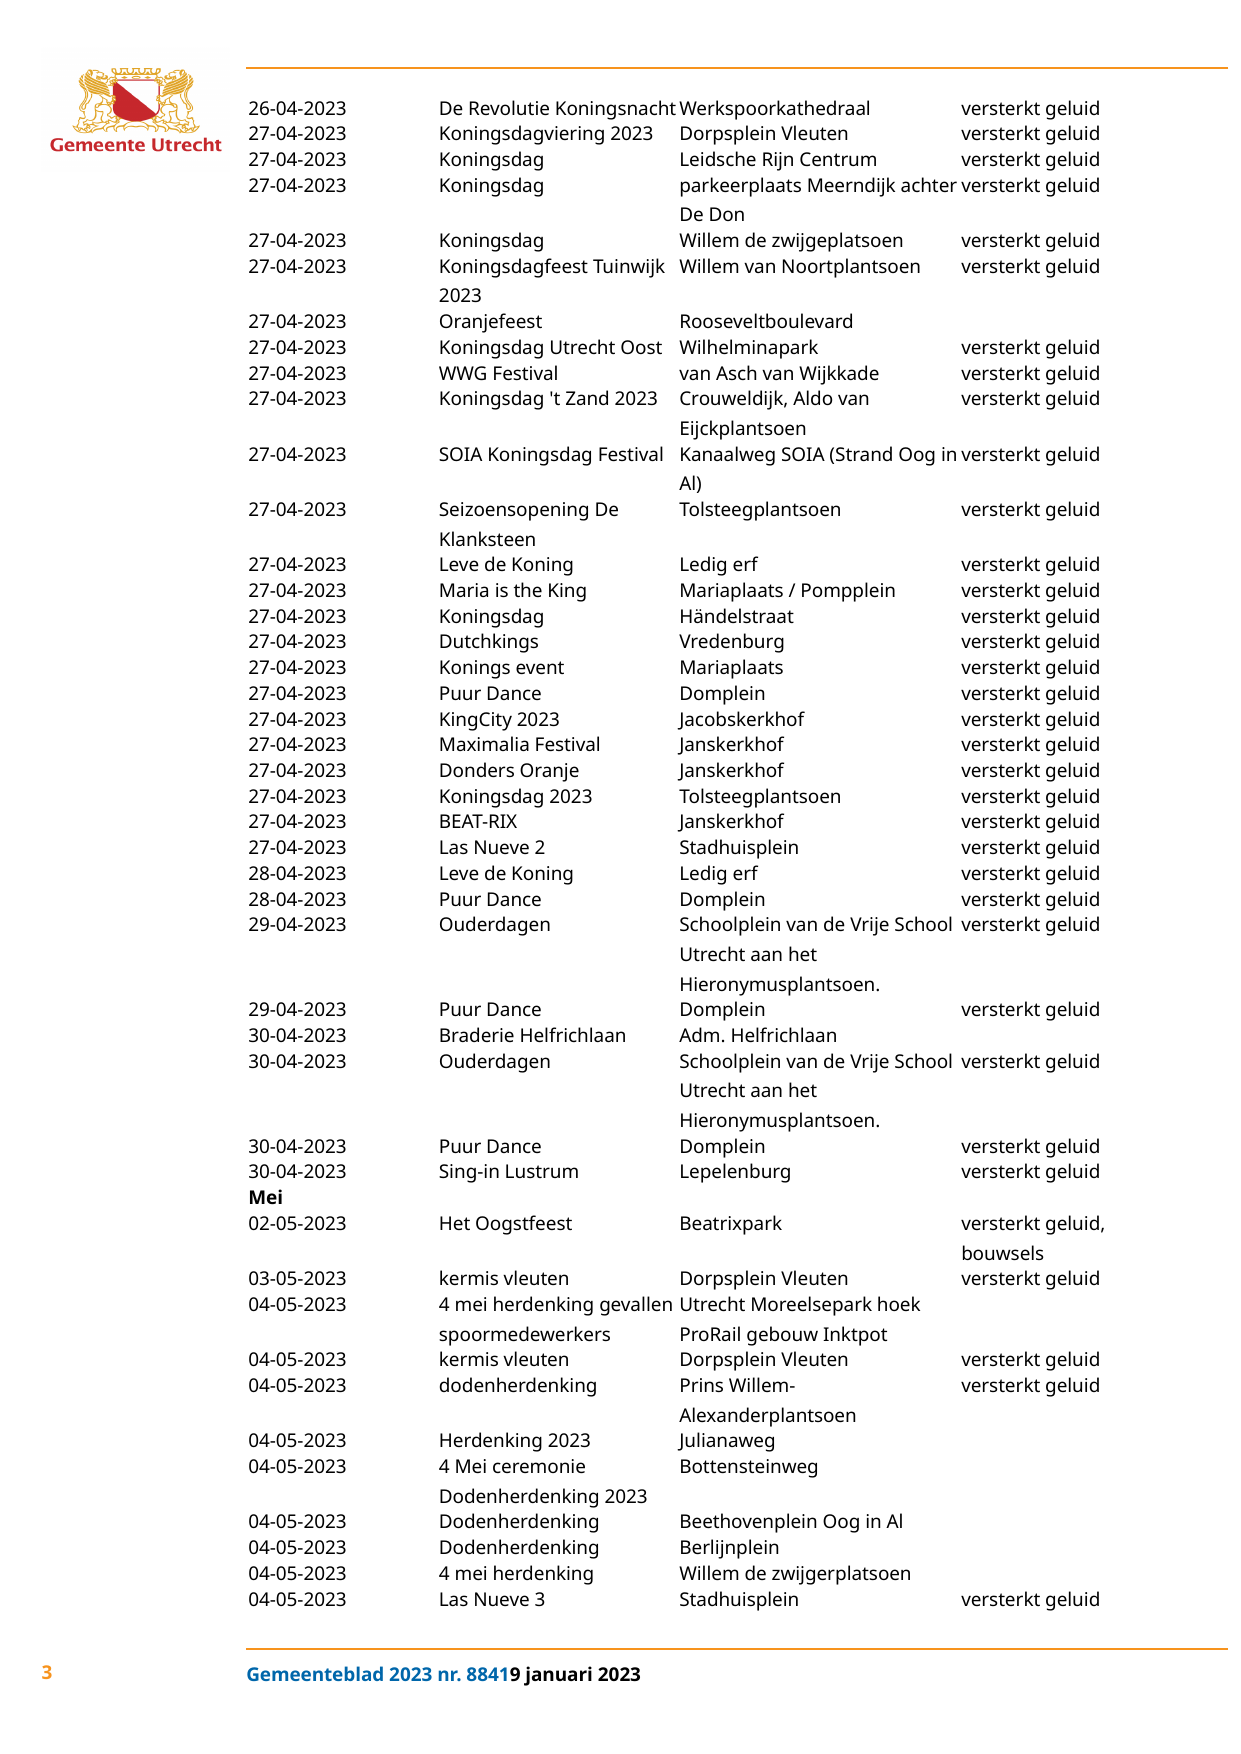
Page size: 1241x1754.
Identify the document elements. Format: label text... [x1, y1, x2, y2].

table_cell Domplein [679, 997, 961, 1022]
table_cell Herdenking 2023 [439, 1428, 679, 1453]
table_cell Crouweldijk, Aldo van Eijckplantsoen [679, 386, 961, 441]
table_cell 28-04-2023 [248, 860, 439, 886]
table_cell [961, 308, 1152, 334]
table_cell versterkt geluid [961, 1372, 1152, 1427]
table_cell Werkspoorkathedraal [679, 95, 961, 121]
table_cell 04-05-2023 [248, 1560, 439, 1586]
table_cell Dorpsplein Vleuten [679, 121, 961, 146]
table_cell 4 Mei ceremonie Dodenherdenking 2023 [439, 1453, 679, 1508]
table_cell versterkt geluid, bouwsels [961, 1210, 1152, 1265]
table_cell 27-04-2023 [248, 654, 439, 680]
table_cell Wilhelminapark [679, 334, 961, 360]
table_cell kermis vleuten [439, 1265, 679, 1291]
table_cell 27-04-2023 [248, 783, 439, 809]
table_cell Vredenburg [679, 629, 961, 654]
table_cell Mariaplaats / Pompplein [679, 577, 961, 603]
table_cell versterkt geluid [961, 253, 1152, 308]
table_cell versterkt geluid [961, 1586, 1152, 1611]
table_cell 04-05-2023 [248, 1428, 439, 1453]
table_cell Braderie Helfrichlaan [439, 1022, 679, 1048]
table_cell [961, 1428, 1152, 1453]
table_cell [961, 1534, 1152, 1560]
table_cell 27-04-2023 [248, 441, 439, 496]
table_cell versterkt geluid [961, 1346, 1152, 1372]
table_cell versterkt geluid [961, 886, 1152, 912]
table_cell 04-05-2023 [248, 1453, 439, 1508]
table_cell Beatrixpark [679, 1210, 961, 1265]
picture [41, 47, 231, 172]
table_cell Tolsteegplantsoen [679, 496, 961, 551]
table_cell 4 mei herdenking [439, 1560, 679, 1586]
table_cell Jacobskerkhof [679, 706, 961, 732]
table_cell Konings event [439, 654, 679, 680]
table_cell Koningsdagfeest Tuinwijk 2023 [439, 253, 679, 308]
table_cell Koningsdag Utrecht Oost [439, 334, 679, 360]
table_cell Sing-in Lustrum [439, 1159, 679, 1184]
table_cell 27-04-2023 [248, 308, 439, 334]
table_cell 27-04-2023 [248, 680, 439, 706]
table_cell 27-04-2023 [248, 577, 439, 603]
table_cell [961, 1509, 1152, 1534]
table_cell versterkt geluid [961, 835, 1152, 860]
table_cell Puur Dance [439, 886, 679, 912]
table_cell Ouderdagen [439, 1048, 679, 1133]
table_cell van Asch van Wijkkade [679, 360, 961, 386]
table_cell Rooseveltboulevard [679, 308, 961, 334]
table_cell 27-04-2023 [248, 629, 439, 654]
table_cell versterkt geluid [961, 227, 1152, 253]
table_cell Het Oogstfeest [439, 1210, 679, 1265]
table_cell versterkt geluid [961, 551, 1152, 577]
table_cell versterkt geluid [961, 360, 1152, 386]
table_cell [961, 1560, 1152, 1586]
table_cell [439, 1184, 679, 1210]
table_cell [961, 1184, 1152, 1210]
table_cell Stadhuisplein [679, 1586, 961, 1611]
table_cell Koningsdag [439, 603, 679, 629]
table_cell [679, 1184, 961, 1210]
table_cell [961, 1291, 1152, 1346]
table_cell BEAT-RIX [439, 809, 679, 834]
table_cell 27-04-2023 [248, 253, 439, 308]
table_cell 27-04-2023 [248, 757, 439, 783]
table_cell WWG Festival [439, 360, 679, 386]
table_cell versterkt geluid [961, 809, 1152, 834]
table_cell Koningsdag [439, 227, 679, 253]
table_cell Dodenherdenking [439, 1509, 679, 1534]
table_cell versterkt geluid [961, 386, 1152, 441]
table_cell Willem de zwijgerplatsoen [679, 1560, 961, 1586]
table_cell 26-04-2023 [248, 95, 439, 121]
table_cell Domplein [679, 886, 961, 912]
table_cell Dodenherdenking [439, 1534, 679, 1560]
table_cell Las Nueve 2 [439, 835, 679, 860]
table_cell 4 mei herdenking gevallen spoormedewerkers [439, 1291, 679, 1346]
table_cell versterkt geluid [961, 1159, 1152, 1184]
table_cell versterkt geluid [961, 95, 1152, 121]
table_cell Mei [248, 1184, 439, 1210]
table_cell Koningsdag 't Zand 2023 [439, 386, 679, 441]
table_cell Prins Willem-Alexanderplantsoen [679, 1372, 961, 1427]
table_cell Leve de Koning [439, 860, 679, 886]
table_cell Ouderdagen [439, 912, 679, 997]
table_cell versterkt geluid [961, 912, 1152, 997]
table_cell versterkt geluid [961, 334, 1152, 360]
table_cell 27-04-2023 [248, 603, 439, 629]
table_cell Koningsdag 2023 [439, 783, 679, 809]
table_cell 30-04-2023 [248, 1048, 439, 1133]
table_cell versterkt geluid [961, 997, 1152, 1022]
table_cell Koningsdagviering 2023 [439, 121, 679, 146]
table_cell Schoolplein van de Vrije School Utrecht aan het Hieronymusplantsoen. [679, 1048, 961, 1133]
table_cell Stadhuisplein [679, 835, 961, 860]
table_cell Seizoensopening De Klanksteen [439, 496, 679, 551]
table_cell 04-05-2023 [248, 1509, 439, 1534]
table_cell versterkt geluid [961, 146, 1152, 172]
table_cell versterkt geluid [961, 1048, 1152, 1133]
table_cell 29-04-2023 [248, 912, 439, 997]
table_cell versterkt geluid [961, 577, 1152, 603]
table_cell versterkt geluid [961, 629, 1152, 654]
table_cell Puur Dance [439, 997, 679, 1022]
table_cell Ledig erf [679, 551, 961, 577]
table_cell versterkt geluid [961, 783, 1152, 809]
table_cell Bottensteinweg [679, 1453, 961, 1508]
table_cell Ledig erf [679, 860, 961, 886]
table_cell Utrecht Moreelsepark hoek ProRail gebouw Inktpot [679, 1291, 961, 1346]
table_cell 02-05-2023 [248, 1210, 439, 1265]
table_cell 27-04-2023 [248, 386, 439, 441]
table_cell 04-05-2023 [248, 1372, 439, 1427]
table_cell Kanaalweg SOIA (Strand Oog in Al) [679, 441, 961, 496]
table_cell Händelstraat [679, 603, 961, 629]
table_cell 27-04-2023 [248, 227, 439, 253]
table_cell 27-04-2023 [248, 334, 439, 360]
table_cell Koningsdag [439, 172, 679, 227]
table_cell Willem van Noortplantsoen [679, 253, 961, 308]
table_cell Oranjefeest [439, 308, 679, 334]
table_cell versterkt geluid [961, 680, 1152, 706]
table_cell 04-05-2023 [248, 1534, 439, 1560]
table_cell dodenherdenking [439, 1372, 679, 1427]
table_cell versterkt geluid [961, 1133, 1152, 1159]
table_cell 30-04-2023 [248, 1159, 439, 1184]
table_cell Janskerkhof [679, 757, 961, 783]
table_cell 30-04-2023 [248, 1133, 439, 1159]
table_cell Dorpsplein Vleuten [679, 1265, 961, 1291]
table_cell 27-04-2023 [248, 732, 439, 757]
table_cell Maria is the King [439, 577, 679, 603]
table_cell Tolsteegplantsoen [679, 783, 961, 809]
table_cell 27-04-2023 [248, 496, 439, 551]
table_cell Leidsche Rijn Centrum [679, 146, 961, 172]
table_cell 27-04-2023 [248, 551, 439, 577]
table_cell [961, 1022, 1152, 1048]
table_cell 27-04-2023 [248, 360, 439, 386]
table_cell versterkt geluid [961, 732, 1152, 757]
table_cell Domplein [679, 1133, 961, 1159]
table_cell Schoolplein van de Vrije School Utrecht aan het Hieronymusplantsoen. [679, 912, 961, 997]
table_cell 28-04-2023 [248, 886, 439, 912]
table_cell Leve de Koning [439, 551, 679, 577]
table_cell Maximalia Festival [439, 732, 679, 757]
table_cell Lepelenburg [679, 1159, 961, 1184]
table_cell versterkt geluid [961, 860, 1152, 886]
table_cell [961, 1453, 1152, 1508]
table_cell versterkt geluid [961, 121, 1152, 146]
table_cell Las Nueve 3 [439, 1586, 679, 1611]
table_cell KingCity 2023 [439, 706, 679, 732]
table_cell Mariaplaats [679, 654, 961, 680]
table_cell versterkt geluid [961, 172, 1152, 227]
table_cell parkeerplaats Meerndijk achter De Don [679, 172, 961, 227]
table_cell 27-04-2023 [248, 835, 439, 860]
table_cell versterkt geluid [961, 706, 1152, 732]
table_cell versterkt geluid [961, 496, 1152, 551]
table_cell versterkt geluid [961, 1265, 1152, 1291]
table_cell SOIA Koningsdag Festival [439, 441, 679, 496]
table_cell 04-05-2023 [248, 1291, 439, 1346]
table_cell Berlijnplein [679, 1534, 961, 1560]
table_cell versterkt geluid [961, 441, 1152, 496]
table_cell Puur Dance [439, 1133, 679, 1159]
table_cell Puur Dance [439, 680, 679, 706]
table_cell 04-05-2023 [248, 1346, 439, 1372]
table_cell 29-04-2023 [248, 997, 439, 1022]
table_cell 30-04-2023 [248, 1022, 439, 1048]
table_cell Julianaweg [679, 1428, 961, 1453]
table_cell Domplein [679, 680, 961, 706]
table_cell Dorpsplein Vleuten [679, 1346, 961, 1372]
table_cell De Revolutie Koningsnacht [439, 95, 679, 121]
table_cell Beethovenplein Oog in Al [679, 1509, 961, 1534]
table_cell 03-05-2023 [248, 1265, 439, 1291]
table_cell 27-04-2023 [248, 121, 439, 146]
table_cell 27-04-2023 [248, 706, 439, 732]
table_cell 04-05-2023 [248, 1586, 439, 1611]
table_cell 27-04-2023 [248, 172, 439, 227]
table_cell Janskerkhof [679, 809, 961, 834]
table_cell versterkt geluid [961, 654, 1152, 680]
table_cell Dutchkings [439, 629, 679, 654]
table_cell Willem de zwijgeplatsoen [679, 227, 961, 253]
table_cell kermis vleuten [439, 1346, 679, 1372]
table_cell versterkt geluid [961, 757, 1152, 783]
table_cell Koningsdag [439, 146, 679, 172]
table_cell Adm. Helfrichlaan [679, 1022, 961, 1048]
table_cell versterkt geluid [961, 603, 1152, 629]
table_cell Janskerkhof [679, 732, 961, 757]
table_cell Donders Oranje [439, 757, 679, 783]
table_cell 27-04-2023 [248, 146, 439, 172]
table_cell 27-04-2023 [248, 809, 439, 834]
